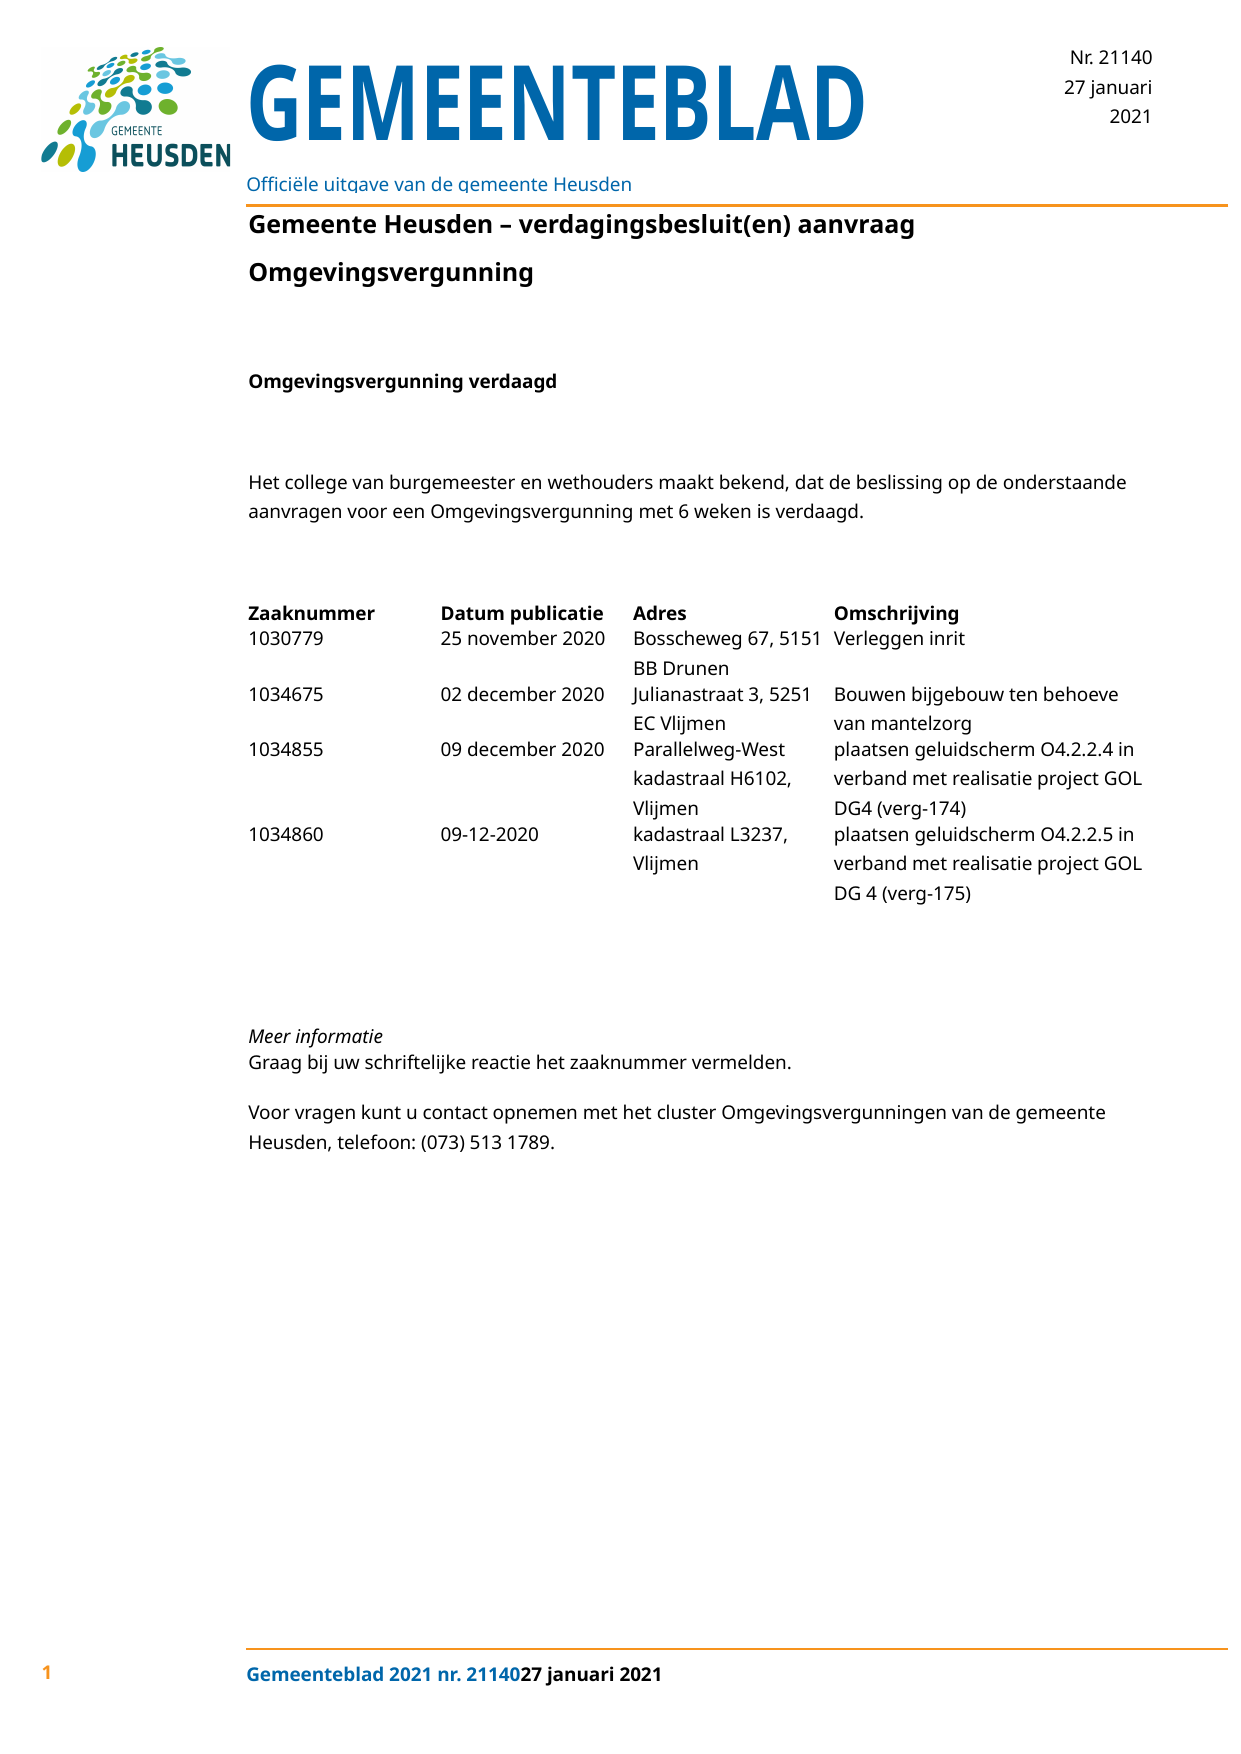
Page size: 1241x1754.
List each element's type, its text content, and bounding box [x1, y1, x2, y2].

text Meer informatie [248, 1023, 1152, 1049]
table_cell Bosscheweg 67, 5151 BB Drunen [633, 625, 834, 681]
table_cell Verleggen inrit [834, 625, 1152, 681]
table_header Zaaknummer [248, 600, 440, 625]
table_cell 1034675 [248, 681, 440, 736]
table_cell Bouwen bijgebouw ten behoeve van mantelzorg [834, 681, 1152, 736]
table_header Omschrijving [834, 600, 1152, 625]
text Graag bij uw schriftelijke reactie het zaaknummer vermelden. [248, 1049, 1152, 1075]
table_cell kadastraal L3237, Vlijmen [633, 821, 834, 906]
table_cell 25 november 2020 [440, 625, 633, 681]
picture [41, 47, 231, 172]
table_cell 1034860 [248, 821, 440, 906]
table_header Adres [633, 600, 834, 625]
table_cell 1034855 [248, 736, 440, 821]
table_cell 09 december 2020 [440, 736, 633, 821]
table_cell 02 december 2020 [440, 681, 633, 736]
table_cell plaatsen geluidscherm O4.2.2.4 in verband met realisatie project GOL DG4 (verg-174) [834, 736, 1152, 821]
table_cell 1030779 [248, 625, 440, 681]
table_cell 09-12-2020 [440, 821, 633, 906]
text Het college van burgemeester en wethouders maakt bekend, dat de beslissing op de onderstaande aanvragen voor een Omgevingsvergunning met 6 weken is verdaagd. [248, 469, 1152, 524]
table_cell Parallelweg-West kadastraal H6102, Vlijmen [633, 736, 834, 821]
text Gemeente Heusden – verdagingsbesluit(en) aanvraag Omgevingsvergunning [248, 207, 1152, 288]
text Voor vragen kunt u contact opnemen met het cluster Omgevingsvergunningen van de gemeente Heusden, telefoon: (073) 513 1789. [248, 1099, 1152, 1155]
table_header Datum publicatie [440, 600, 633, 625]
text Omgevingsvergunning verdaagd [248, 368, 1152, 394]
table_cell plaatsen geluidscherm O4.2.2.5 in verband met realisatie project GOL DG 4 (verg-175) [834, 821, 1152, 906]
table_cell Julianastraat 3, 5251 EC Vlijmen [633, 681, 834, 736]
